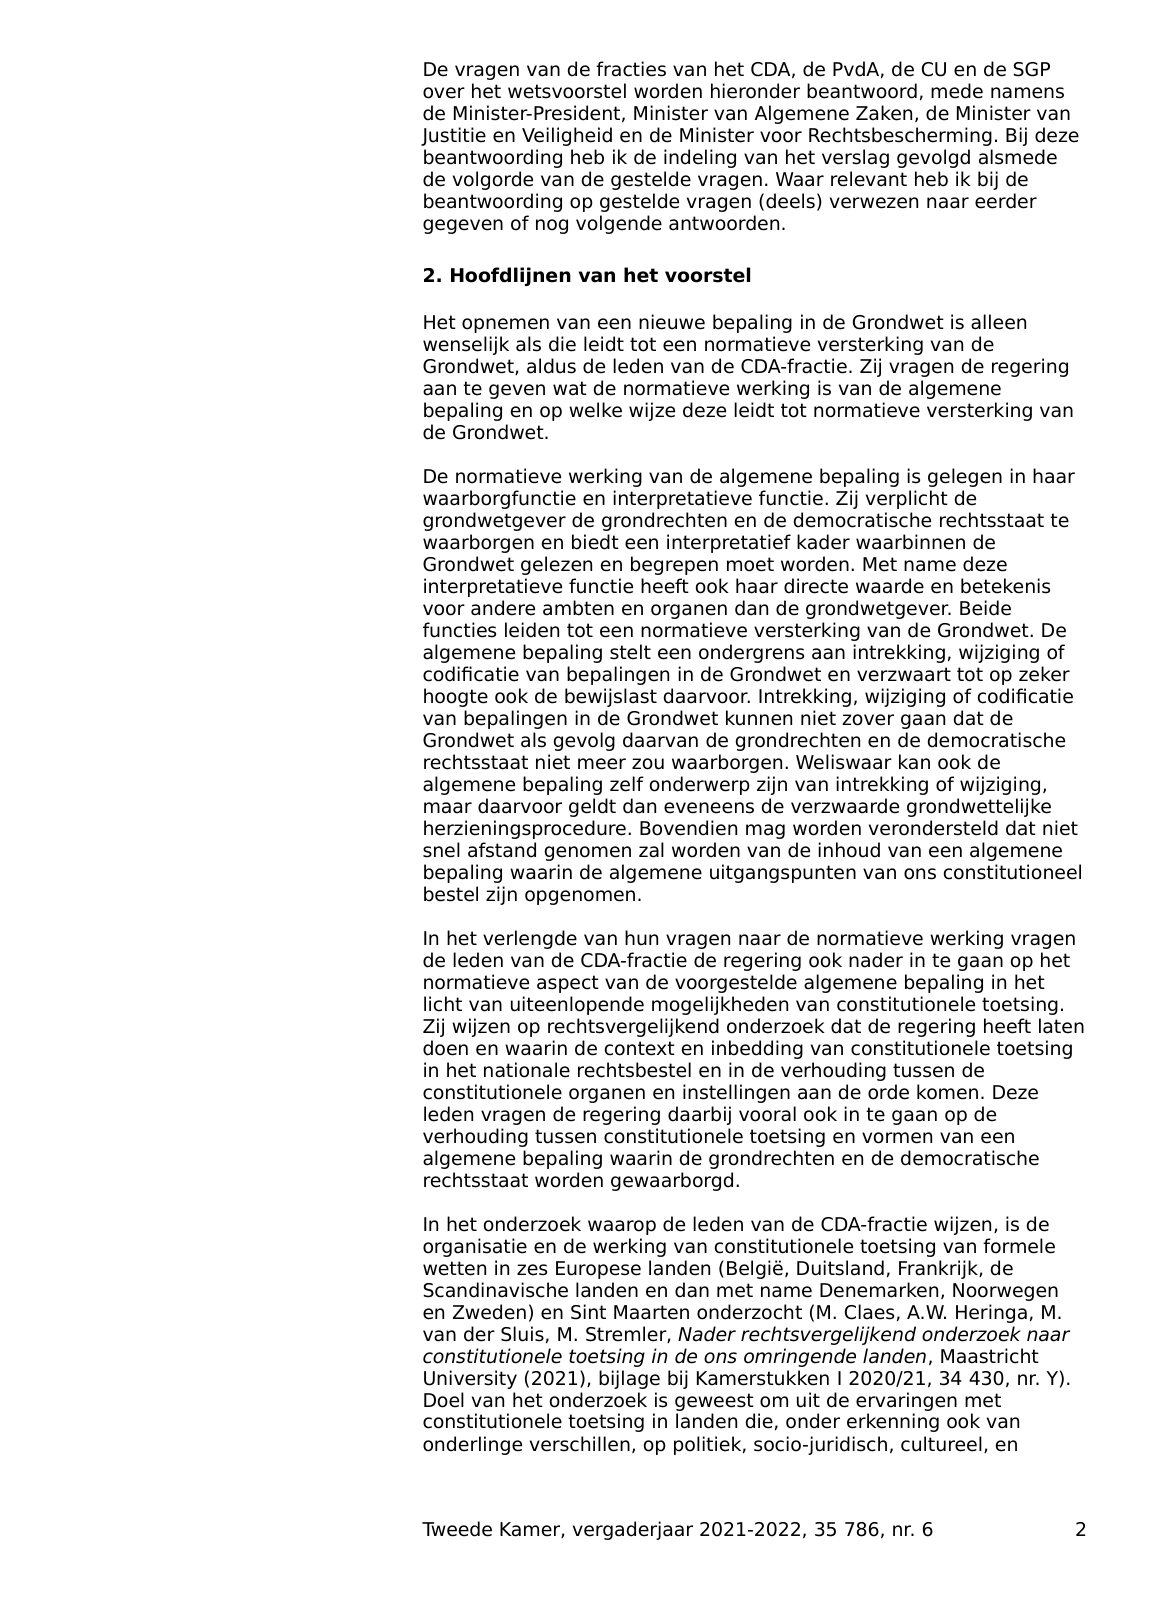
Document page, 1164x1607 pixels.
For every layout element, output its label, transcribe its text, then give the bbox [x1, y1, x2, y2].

text De vragen van de fracties van het CDA, de PvdA, de CU en de SGP over het wetsvoorstel worden hieronder beantwoord, mede namens de Minister-President, Minister van Algemene Zaken, de Minister van Justitie en Veiligheid en de Minister voor Rechtsbescherming. Bij deze beantwoording heb ik de indeling van het verslag gevolgd alsmede de volgorde van de gestelde vragen. Waar relevant heb ik bij de beantwoording op gestelde vragen (deels) verwezen naar eerder gegeven of nog volgende antwoorden. [422, 59, 1087, 235]
text In het onderzoek waarop de leden van de CDA-fractie wijzen, is de organisatie en de werking van constitutionele toetsing van formele wetten in zes Europese landen (België, Duitsland, Frankrijk, de Scandinavische landen en dan met name Denemarken, Noorwegen en Zweden) en Sint Maarten onderzocht (M. Claes, A.W. Heringa, M. van der Sluis, M. Stremler, Nader rechtsvergelijkend onderzoek naar constitutionele toetsing in de ons omringende landen, Maastricht University (2021), bijlage bij Kamerstukken I 2020/21, 34 430, nr. Y). Doel van het onderzoek is geweest om uit de ervaringen met constitutionele toetsing in landen die, onder erkenning ook van onderlinge verschillen, op politiek, socio-juridisch, cultureel, en [422, 1214, 1087, 1455]
text Het opnemen van een nieuwe bepaling in de Grondwet is alleen wenselijk als die leidt tot een normatieve versterking van de Grondwet, aldus de leden van de CDA-fractie. Zij vragen de regering aan te geven wat de normatieve werking is van de algemene bepaling en op welke wijze deze leidt tot normatieve versterking van de Grondwet. [422, 312, 1087, 444]
text De normatieve werking van de algemene bepaling is gelegen in haar waarborgfunctie en interpretatieve functie. Zij verplicht de grondwetgever de grondrechten en de democratische rechtsstaat te waarborgen en biedt een interpretatief kader waarbinnen de Grondwet gelezen en begrepen moet worden. Met name deze interpretatieve functie heeft ook haar directe waarde en betekenis voor andere ambten en organen dan de grondwetgever. Beide functies leiden tot een normatieve versterking van de Grondwet. De algemene bepaling stelt een ondergrens aan intrekking, wijziging of codificatie van bepalingen in de Grondwet en verzwaart tot op zeker hoogte ook de bewijslast daarvoor. Intrekking, wijziging of codificatie van bepalingen in de Grondwet kunnen niet zover gaan dat de Grondwet als gevolg daarvan de grondrechten en de democratische rechtsstaat niet meer zou waarborgen. Weliswaar kan ook de algemene bepaling zelf onderwerp zijn van intrekking of wijziging, maar daarvoor geldt dan eveneens de verzwaarde grondwettelijke herzieningsprocedure. Bovendien mag worden verondersteld dat niet snel afstand genomen zal worden van de inhoud van een algemene bepaling waarin de algemene uitgangspunten van ons constitutioneel bestel zijn opgenomen. [422, 466, 1087, 906]
subtitle 2. Hoofdlijnen van het voorstel [422, 265, 1087, 287]
text In het verlengde van hun vragen naar de normatieve werking vragen de leden van de CDA-fractie de regering ook nader in te gaan op het normatieve aspect van de voorgestelde algemene bepaling in het licht van uiteenlopende mogelijkheden van constitutionele toetsing. Zij wijzen op rechtsvergelijkend onderzoek dat de regering heeft laten doen en waarin de context en inbedding van constitutionele toetsing in het nationale rechtsbestel en in de verhouding tussen de constitutionele organen en instellingen aan de orde komen. Deze leden vragen de regering daarbij vooral ook in te gaan op de verhouding tussen constitutionele toetsing en vormen van een algemene bepaling waarin de grondrechten en de democratische rechtsstaat worden gewaarborgd. [422, 928, 1087, 1191]
